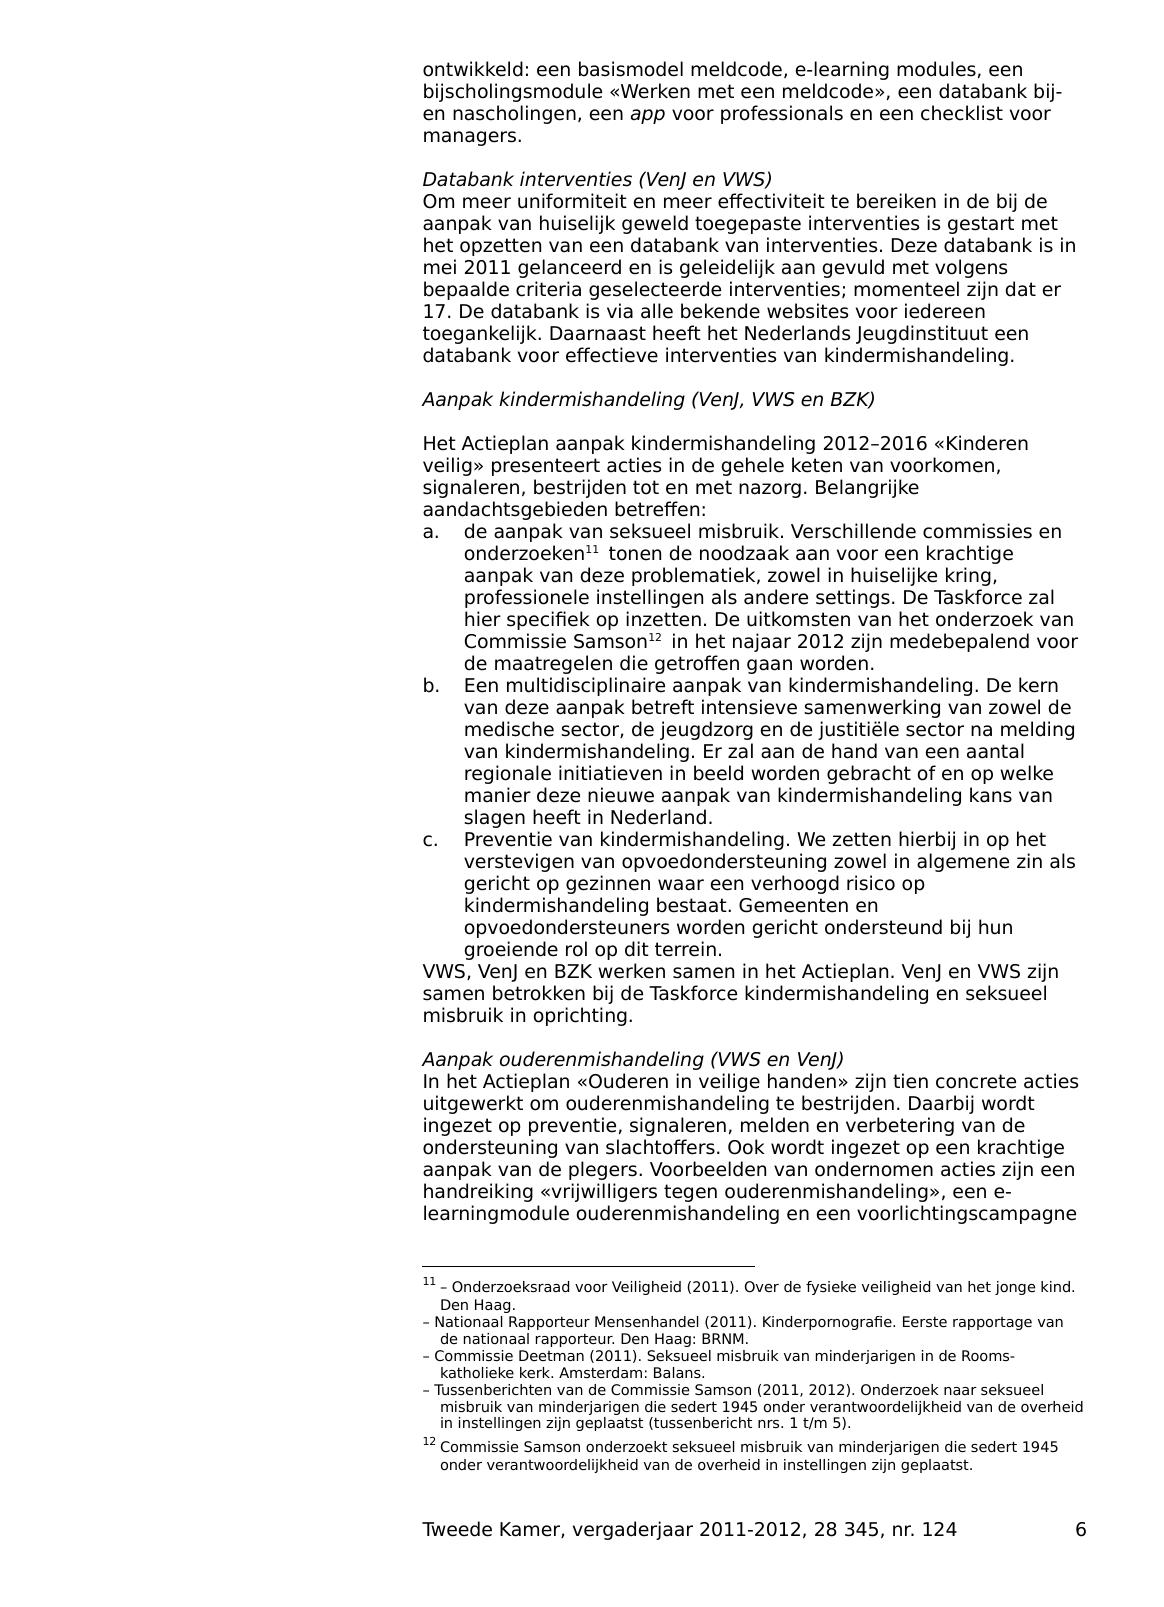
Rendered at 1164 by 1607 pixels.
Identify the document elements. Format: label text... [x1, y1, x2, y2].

text – Onderzoeksraad voor Veiligheid (2011). Over de fysieke veiligheid van het jonge kind. Den Haag. [422, 1275, 1087, 1314]
text ontwikkeld: een basismodel meldcode, e-learning modules, een bijscholingsmodule «Werken met een meldcode», een databank bij- en nascholingen, een app voor professionals en een checklist voor managers. [422, 59, 1087, 147]
text – Commissie Deetman (2011). Seksueel misbruik van minderjarigen in de Rooms-katholieke kerk. Amsterdam: Balans. [422, 1348, 1087, 1382]
text VWS, VenJ en BZK werken samen in het Actieplan. VenJ en VWS zijn samen betrokken bij de Taskforce kindermishandeling en seksueel misbruik in oprichting. [422, 961, 1087, 1027]
text a. de aanpak van seksueel misbruik. Verschillende commissies en onderzoeken tonen de noodzaak aan voor een krachtige aanpak van deze problematiek, zowel in huiselijke kring, professionele instellingen als andere settings. De Taskforce zal hier specifiek op inzetten. De uitkomsten van het onderzoek van Commissie Samson in het najaar 2012 zijn medebepalend voor de maatregelen die getroffen gaan worden. [422, 521, 1087, 675]
text Het Actieplan aanpak kindermishandeling 2012–2016 «Kinderen veilig» presenteert acties in de gehele keten van voorkomen, signaleren, bestrijden tot en met nazorg. Belangrijke aandachtsgebieden betreffen: [422, 433, 1087, 521]
subtitle Databank interventies (VenJ en VWS) [422, 169, 1087, 191]
text – Tussenberichten van de Commissie Samson (2011, 2012). Onderzoek naar seksueel misbruik van minderjarigen die sedert 1945 onder verantwoordelijkheid van de overheid in instellingen zijn geplaatst (tussenbericht nrs. 1 t/m 5). [422, 1382, 1087, 1432]
text Commissie Samson onderzoekt seksueel misbruik van minderjarigen die sedert 1945 onder verantwoordelijkheid van de overheid in instellingen zijn geplaatst. [422, 1435, 1087, 1474]
subtitle Aanpak kindermishandeling (VenJ, VWS en BZK) [422, 389, 1087, 411]
text Om meer uniformiteit en meer effectiviteit te bereiken in de bij de aanpak van huiselijk geweld toegepaste interventies is gestart met het opzetten van een databank van interventies. Deze databank is in mei 2011 gelanceerd en is geleidelijk aan gevuld met volgens bepaalde criteria geselecteerde interventies; momenteel zijn dat er 17. De databank is via alle bekende websites voor iedereen toegankelijk. Daarnaast heeft het Nederlands Jeugdinstituut een databank voor effectieve interventies van kindermishandeling. [422, 191, 1087, 367]
text – Nationaal Rapporteur Mensenhandel (2011). Kinderpornografie. Eerste rapportage van de nationaal rapporteur. Den Haag: BRNM. [422, 1314, 1087, 1348]
text b. Een multidisciplinaire aanpak van kindermishandeling. De kern van deze aanpak betreft intensieve samenwerking van zowel de medische sector, de jeugdzorg en de justitiële sector na melding van kindermishandeling. Er zal aan de hand van een aantal regionale initiatieven in beeld worden gebracht of en op welke manier deze nieuwe aanpak van kindermishandeling kans van slagen heeft in Nederland. [422, 675, 1087, 829]
text In het Actieplan «Ouderen in veilige handen» zijn tien concrete acties uitgewerkt om ouderenmishandeling te bestrijden. Daarbij wordt ingezet op preventie, signaleren, melden en verbetering van de ondersteuning van slachtoffers. Ook wordt ingezet op een krachtige aanpak van de plegers. Voorbeelden van ondernomen acties zijn een handreiking «vrijwilligers tegen ouderenmishandeling», een e-learningmodule ouderenmishandeling en een voorlichtingscampagne [422, 1071, 1087, 1225]
subtitle Aanpak ouderenmishandeling (VWS en VenJ) [422, 1049, 1087, 1071]
text c. Preventie van kindermishandeling. We zetten hierbij in op het verstevigen van opvoedondersteuning zowel in algemene zin als gericht op gezinnen waar een verhoogd risico op kindermishandeling bestaat. Gemeenten en opvoedondersteuners worden gericht ondersteund bij hun groeiende rol op dit terrein. [422, 829, 1087, 961]
